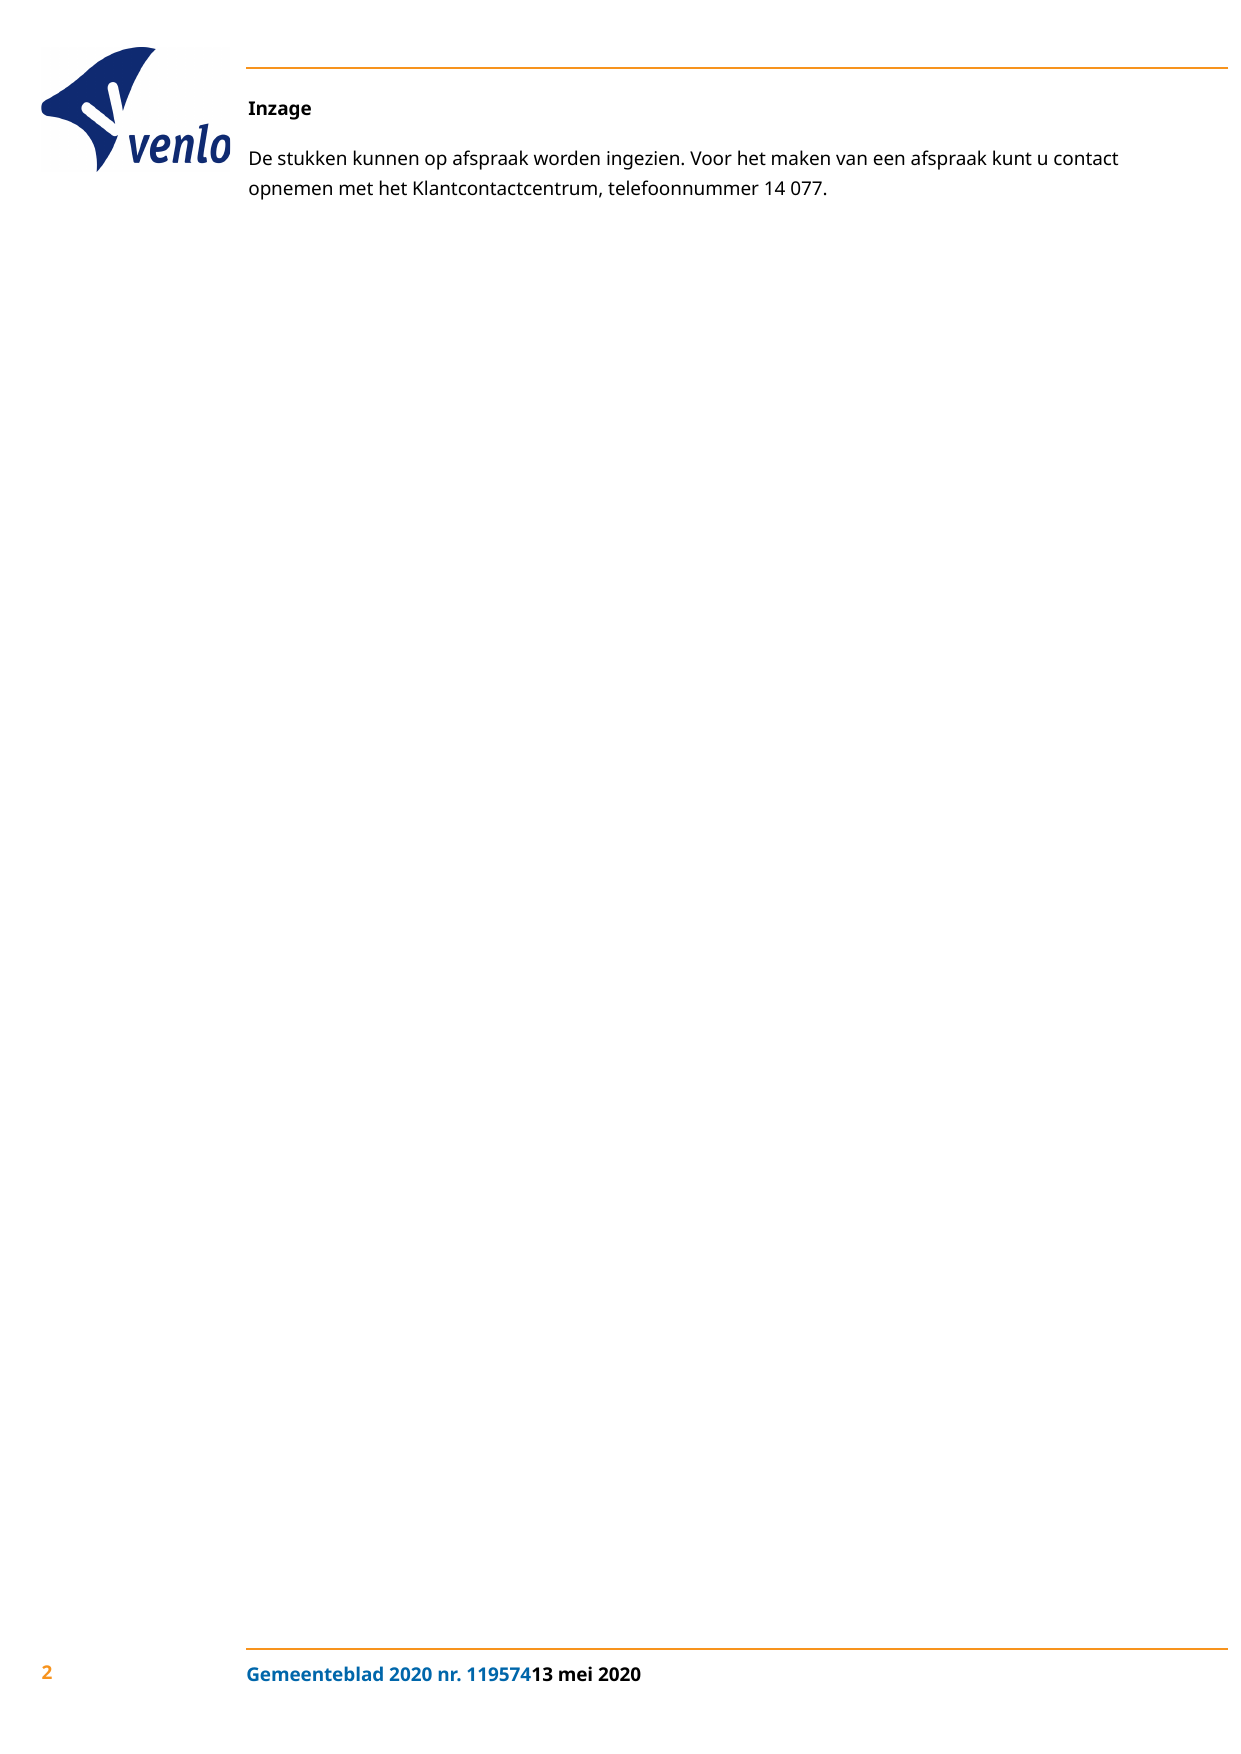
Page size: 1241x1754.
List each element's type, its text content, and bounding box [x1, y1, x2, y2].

picture [41, 47, 231, 172]
text De stukken kunnen op afspraak worden ingezien. Voor het maken van een afspraak kunt u contact opnemen met het Klantcontactcentrum, telefoonnummer 14 077. [248, 145, 1152, 201]
text Inzage [248, 95, 1152, 121]
